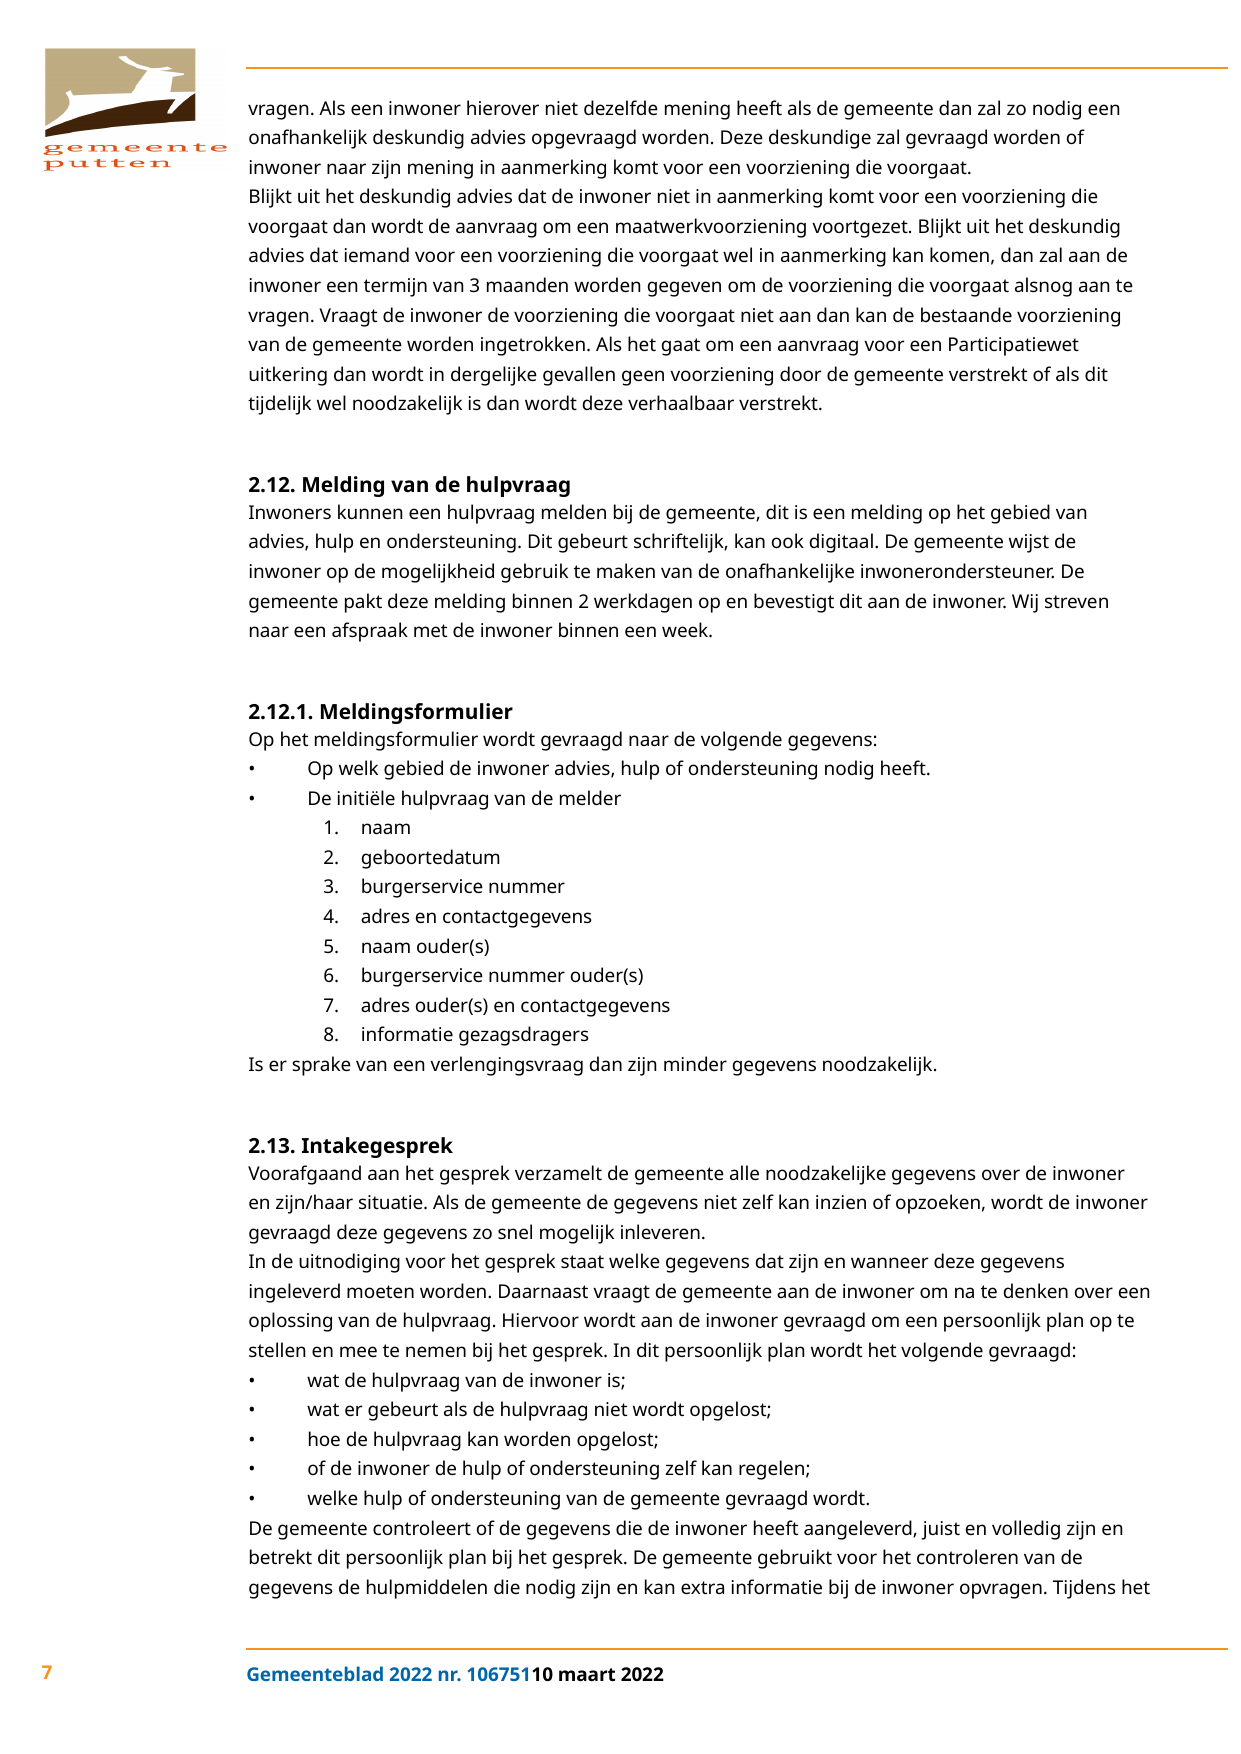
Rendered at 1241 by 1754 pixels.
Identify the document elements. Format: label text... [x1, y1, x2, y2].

text Inwoners kunnen een hulpvraag melden bij de gemeente, dit is een melding op het gebied van advies, hulp en ondersteuning. Dit gebeurt schriftelijk, kan ook digitaal. De gemeente wijst de inwoner op de mogelijkheid gebruik te maken van de onafhankelijke inwonerondersteuner. De gemeente pakt deze melding binnen 2 werkdagen op en bevestigt dit aan de inwoner. Wij streven naar een afspraak met de inwoner binnen een week. [248, 499, 1152, 643]
list wat de hulpvraag van de inwoner is; [248, 1367, 1152, 1392]
list adres ouder(s) en contactgegevens [323, 992, 1152, 1018]
picture [41, 47, 231, 172]
list burgerservice nummer ouder(s) [323, 962, 1152, 988]
list De initiële hulpvraag van de melder [248, 785, 1152, 811]
list welke hulp of ondersteuning van de gemeente gevraagd wordt. [248, 1485, 1152, 1511]
text 2.12. Melding van de hulpvraag [248, 471, 1152, 499]
list wat er gebeurt als de hulpvraag niet wordt opgelost; [248, 1396, 1152, 1422]
text Blijkt uit het deskundig advies dat de inwoner niet in aanmerking komt voor een voorziening die voorgaat dan wordt de aanvraag om een maatwerkvoorziening voortgezet. Blijkt uit het deskundig advies dat iemand voor een voorziening die voorgaat wel in aanmerking kan komen, dan zal aan de inwoner een termijn van 3 maanden worden gegeven om de voorziening die voorgaat alsnog aan te vragen. Vraagt de inwoner de voorziening die voorgaat niet aan dan kan de bestaande voorziening van de gemeente worden ingetrokken. Als het gaat om een aanvraag voor een Participatiewet uitkering dan wordt in dergelijke gevallen geen voorziening door de gemeente verstrekt of als dit tijdelijk wel noodzakelijk is dan wordt deze verhaalbaar verstrekt. [248, 183, 1152, 416]
text Is er sprake van een verlengingsvraag dan zijn minder gegevens noodzakelijk. [248, 1051, 1152, 1077]
list naam ouder(s) [323, 933, 1152, 959]
list of de inwoner de hulp of ondersteuning zelf kan regelen; [248, 1456, 1152, 1481]
text 2.13. Intakegesprek [248, 1131, 1152, 1160]
list informatie gezagsdragers [323, 1022, 1152, 1047]
text De gemeente controleert of de gegevens die de inwoner heeft aangeleverd, juist en volledig zijn en betrekt dit persoonlijk plan bij het gesprek. De gemeente gebruikt voor het controleren van de gegevens de hulpmiddelen die nodig zijn en kan extra informatie bij de inwoner opvragen. Tijdens het [248, 1515, 1152, 1599]
list adres en contactgegevens [323, 903, 1152, 929]
text Op het meldingsformulier wordt gevraagd naar de volgende gegevens: [248, 726, 1152, 752]
text 2.12.1. Meldingsformulier [248, 697, 1152, 726]
text Voorafgaand aan het gesprek verzamelt de gemeente alle noodzakelijke gegevens over de inwoner en zijn/haar situatie. Als de gemeente de gegevens niet zelf kan inzien of opzoeken, wordt de inwoner gevraagd deze gegevens zo snel mogelijk inleveren. [248, 1160, 1152, 1244]
text In de uitnodiging voor het gesprek staat welke gegevens dat zijn en wanneer deze gegevens ingeleverd moeten worden. Daarnaast vraagt de gemeente aan de inwoner om na te denken over een oplossing van de hulpvraag. Hiervoor wordt aan de inwoner gevraagd om een persoonlijk plan op te stellen en mee te nemen bij het gesprek. In dit persoonlijk plan wordt het volgende gevraagd: [248, 1248, 1152, 1363]
list Op welk gebied de inwoner advies, hulp of ondersteuning nodig heeft. [248, 755, 1152, 781]
list hoe de hulpvraag kan worden opgelost; [248, 1426, 1152, 1452]
list burgerservice nummer [323, 874, 1152, 899]
list geboortedatum [323, 844, 1152, 870]
list naam [323, 814, 1152, 840]
text vragen. Als een inwoner hierover niet dezelfde mening heeft als de gemeente dan zal zo nodig een onafhankelijk deskundig advies opgevraagd worden. Deze deskundige zal gevraagd worden of inwoner naar zijn mening in aanmerking komt voor een voorziening die voorgaat. [248, 95, 1152, 180]
